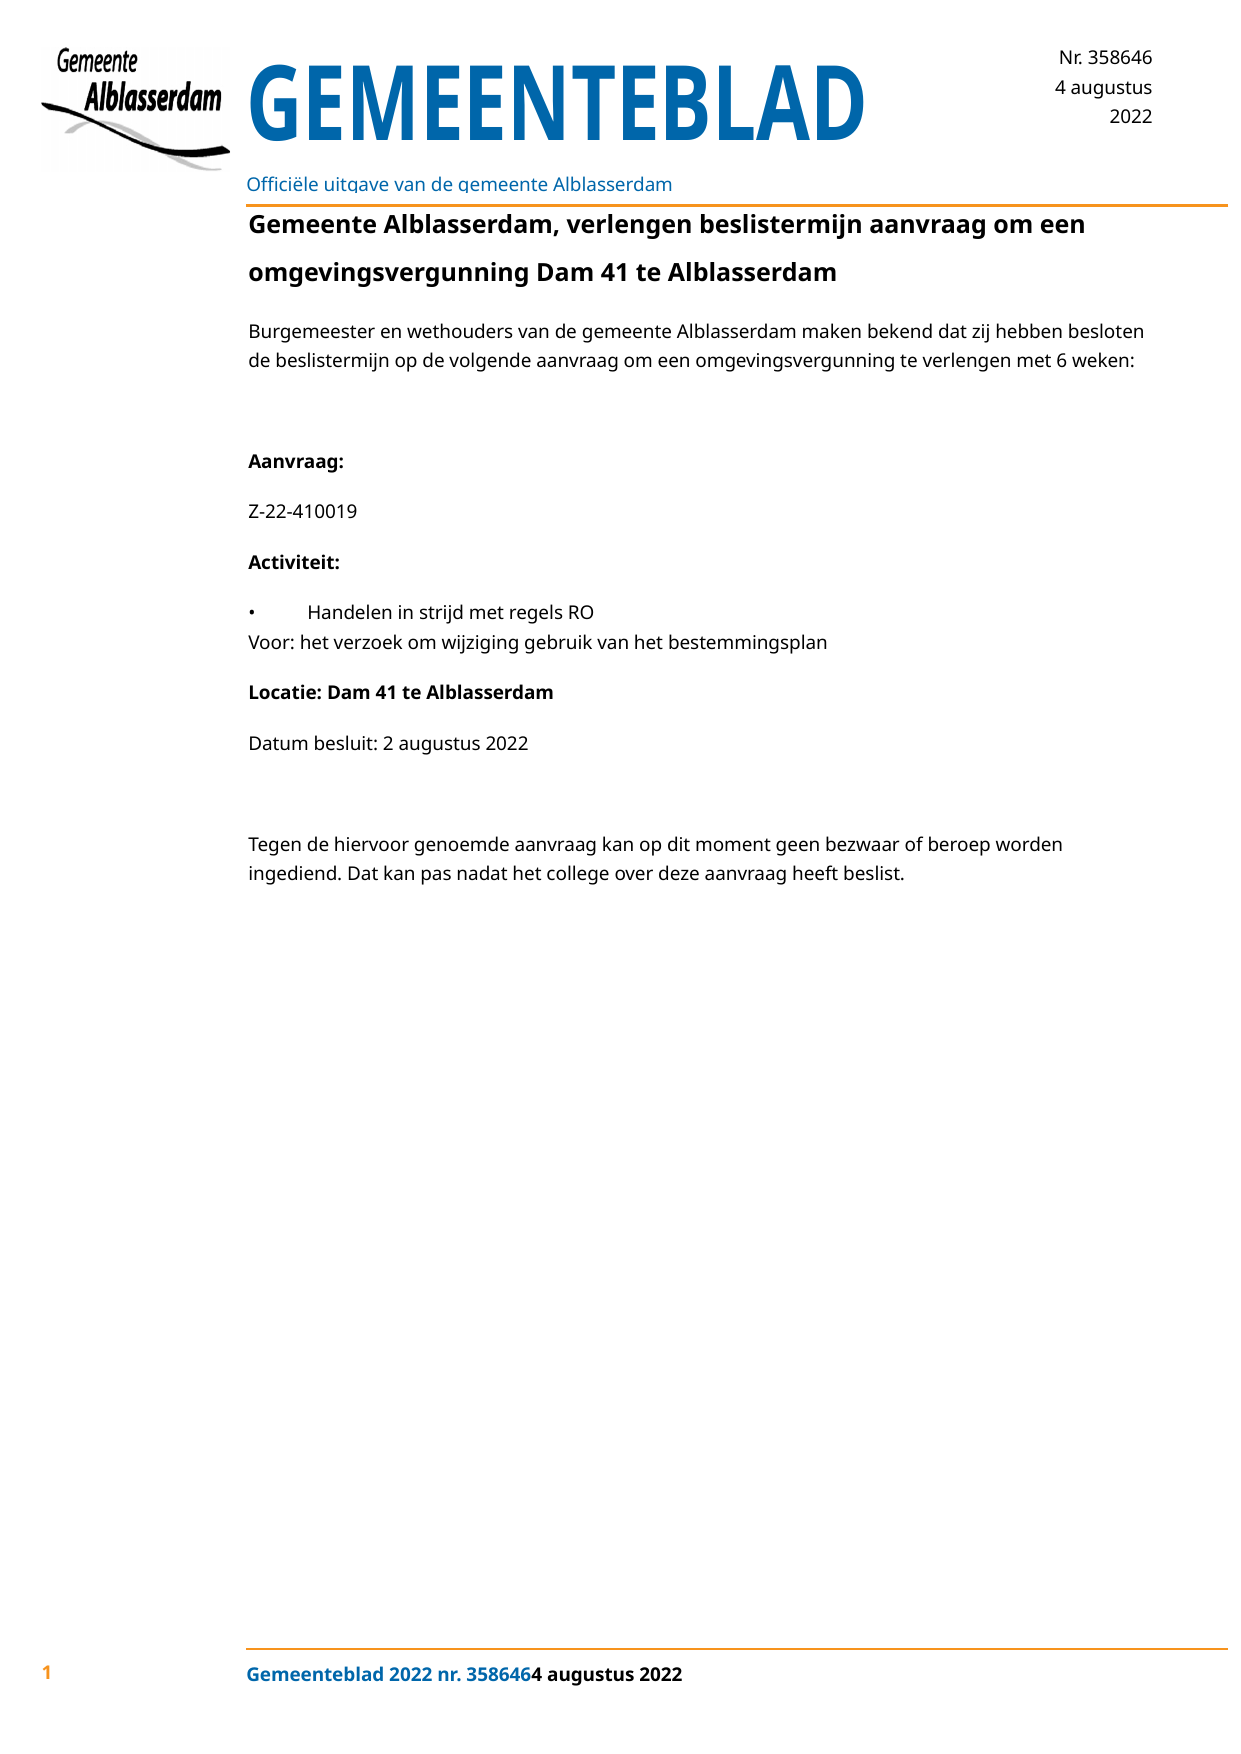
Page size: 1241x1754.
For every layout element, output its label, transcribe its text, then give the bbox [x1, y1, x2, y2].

picture [41, 47, 231, 172]
text Burgemeester en wethouders van de gemeente Alblasserdam maken bekend dat zij hebben besloten de beslistermijn op de volgende aanvraag om een omgevingsvergunning te verlengen met 6 weken: [248, 318, 1152, 373]
list Handelen in strijd met regels RO [248, 599, 1152, 625]
text Tegen de hiervoor genoemde aanvraag kan op dit moment geen bezwaar of beroep worden ingediend. Dat kan pas nadat het college over deze aanvraag heeft beslist. [248, 831, 1152, 886]
text Aanvraag: [248, 448, 1152, 474]
text Locatie: Dam 41 te Alblasserdam [248, 679, 1152, 705]
text Datum besluit: 2 augustus 2022 [248, 730, 1152, 756]
text Gemeente Alblasserdam, verlengen beslistermijn aanvraag om een omgevingsvergunning Dam 41 te Alblasserdam [248, 207, 1152, 288]
text Activiteit: [248, 549, 1152, 575]
text Voor: het verzoek om wijziging gebruik van het bestemmingsplan [248, 629, 1152, 655]
text Z-22-410019 [248, 499, 1152, 524]
